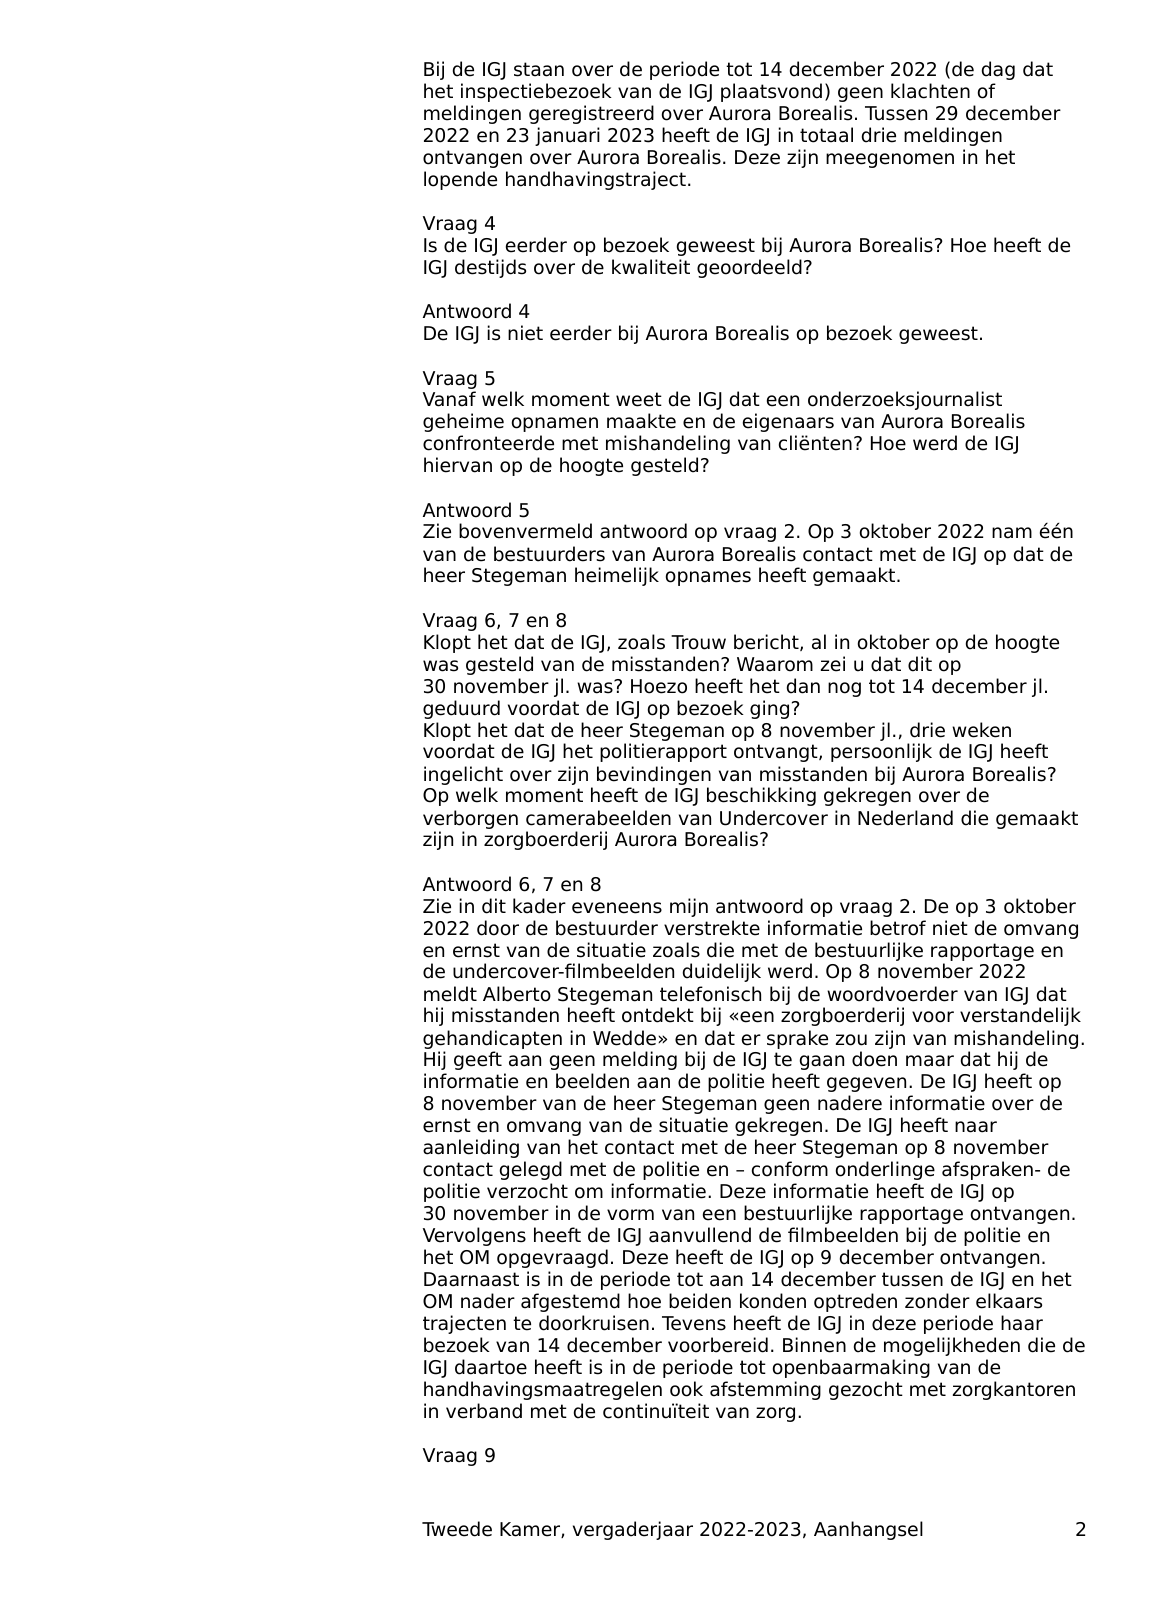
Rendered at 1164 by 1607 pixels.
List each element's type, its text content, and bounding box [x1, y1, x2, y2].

text Bij de IGJ staan over de periode tot 14 december 2022 (de dag dat het inspectiebezoek van de IGJ plaatsvond) geen klachten of meldingen geregistreerd over Aurora Borealis. Tussen 29 december 2022 en 23 januari 2023 heeft de IGJ in totaal drie meldingen ontvangen over Aurora Borealis. Deze zijn meegenomen in het lopende handhavingstraject. [422, 59, 1087, 191]
text Zie bovenvermeld antwoord op vraag 2. Op 3 oktober 2022 nam één van de bestuurders van Aurora Borealis contact met de IGJ op dat de heer Stegeman heimelijk opnames heeft gemaakt. [422, 521, 1087, 587]
text Zie in dit kader eveneens mijn antwoord op vraag 2. De op 3 oktober 2022 door de bestuurder verstrekte informatie betrof niet de omvang en ernst van de situatie zoals die met de bestuurlijke rapportage en de undercover-filmbeelden duidelijk werd. Op 8 november 2022 meldt Alberto Stegeman telefonisch bij de woordvoerder van IGJ dat hij misstanden heeft ontdekt bij «een zorgboerderij voor verstandelijk gehandicapten in Wedde» en dat er sprake zou zijn van mishandeling. Hij geeft aan geen melding bij de IGJ te gaan doen maar dat hij de informatie en beelden aan de politie heeft gegeven. De IGJ heeft op 8 november van de heer Stegeman geen nadere informatie over de ernst en omvang van de situatie gekregen. De IGJ heeft naar aanleiding van het contact met de heer Stegeman op 8 november contact gelegd met de politie en – conform onderlinge afspraken- de politie verzocht om informatie. Deze informatie heeft de IGJ op 30 november in de vorm van een bestuurlijke rapportage ontvangen. Vervolgens heeft de IGJ aanvullend de filmbeelden bij de politie en het OM opgevraagd. Deze heeft de IGJ op 9 december ontvangen. Daarnaast is in de periode tot aan 14 december tussen de IGJ en het OM nader afgestemd hoe beiden konden optreden zonder elkaars trajecten te doorkruisen. Tevens heeft de IGJ in deze periode haar bezoek van 14 december voorbereid. Binnen de mogelijkheden die de IGJ daartoe heeft is in de periode tot openbaarmaking van de handhavingsmaatregelen ook afstemming gezocht met zorgkantoren in verband met de continuïteit van zorg. [422, 896, 1087, 1423]
text Antwoord 5 [422, 499, 1087, 521]
text Vraag 5 [422, 367, 1087, 389]
text Vraag 6, 7 en 8 [422, 609, 1087, 632]
text Antwoord 4 [422, 301, 1087, 323]
text Op welk moment heeft de IGJ beschikking gekregen over de verborgen camerabeelden van Undercover in Nederland die gemaakt zijn in zorgboerderij Aurora Borealis? [422, 785, 1087, 851]
text Klopt het dat de IGJ, zoals Trouw bericht, al in oktober op de hoogte was gesteld van de misstanden? Waarom zei u dat dit op 30 november jl. was? Hoezo heeft het dan nog tot 14 december jl. geduurd voordat de IGJ op bezoek ging? [422, 632, 1087, 719]
text Vraag 9 [422, 1445, 1087, 1467]
text Vraag 4 [422, 213, 1087, 235]
text De IGJ is niet eerder bij Aurora Borealis op bezoek geweest. [422, 323, 1087, 345]
text Klopt het dat de heer Stegeman op 8 november jl., drie weken voordat de IGJ het politierapport ontvangt, persoonlijk de IGJ heeft ingelicht over zijn bevindingen van misstanden bij Aurora Borealis? [422, 719, 1087, 785]
text Vanaf welk moment weet de IGJ dat een onderzoeksjournalist geheime opnamen maakte en de eigenaars van Aurora Borealis confronteerde met mishandeling van cliënten? Hoe werd de IGJ hiervan op de hoogte gesteld? [422, 389, 1087, 477]
text Is de IGJ eerder op bezoek geweest bij Aurora Borealis? Hoe heeft de IGJ destijds over de kwaliteit geoordeeld? [422, 235, 1087, 279]
text Antwoord 6, 7 en 8 [422, 873, 1087, 896]
